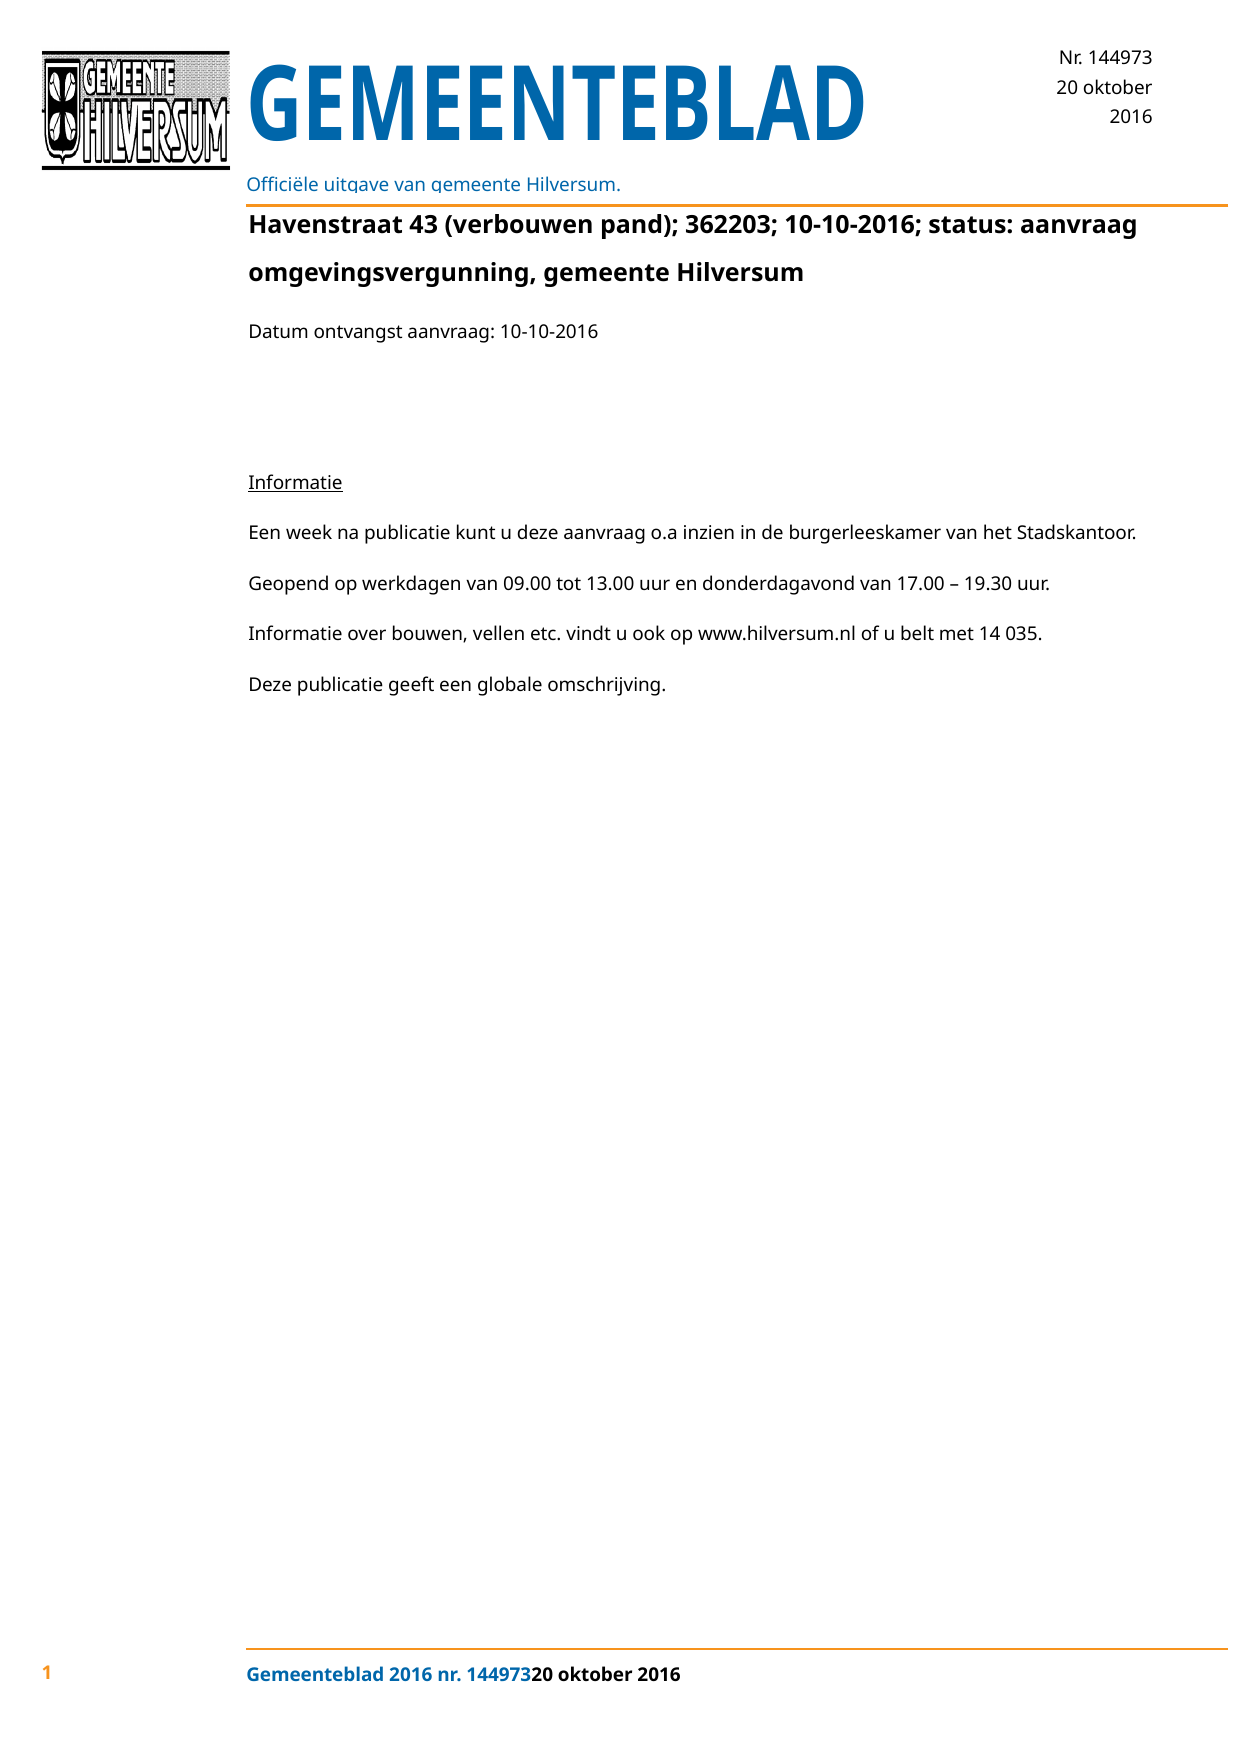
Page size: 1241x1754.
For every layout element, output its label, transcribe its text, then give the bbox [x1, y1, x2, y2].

text Informatie [248, 469, 1152, 495]
text Deze publicatie geeft een globale omschrijving. [248, 671, 1152, 697]
text Geopend op werkdagen van 09.00 tot 13.00 uur en donderdagavond van 17.00 – 19.30 uur. [248, 570, 1152, 596]
text Een week na publicatie kunt u deze aanvraag o.a inzien in de burgerleeskamer van het Stadskantoor. [248, 519, 1152, 545]
text Datum ontvangst aanvraag: 10-10-2016 [248, 318, 1152, 344]
picture [41, 47, 231, 172]
text Informatie over bouwen, vellen etc. vindt u ook op www.hilversum.nl of u belt met 14 035. [248, 620, 1152, 646]
text Havenstraat 43 (verbouwen pand); 362203; 10-10-2016; status: aanvraag omgevingsvergunning, gemeente Hilversum [248, 207, 1152, 288]
